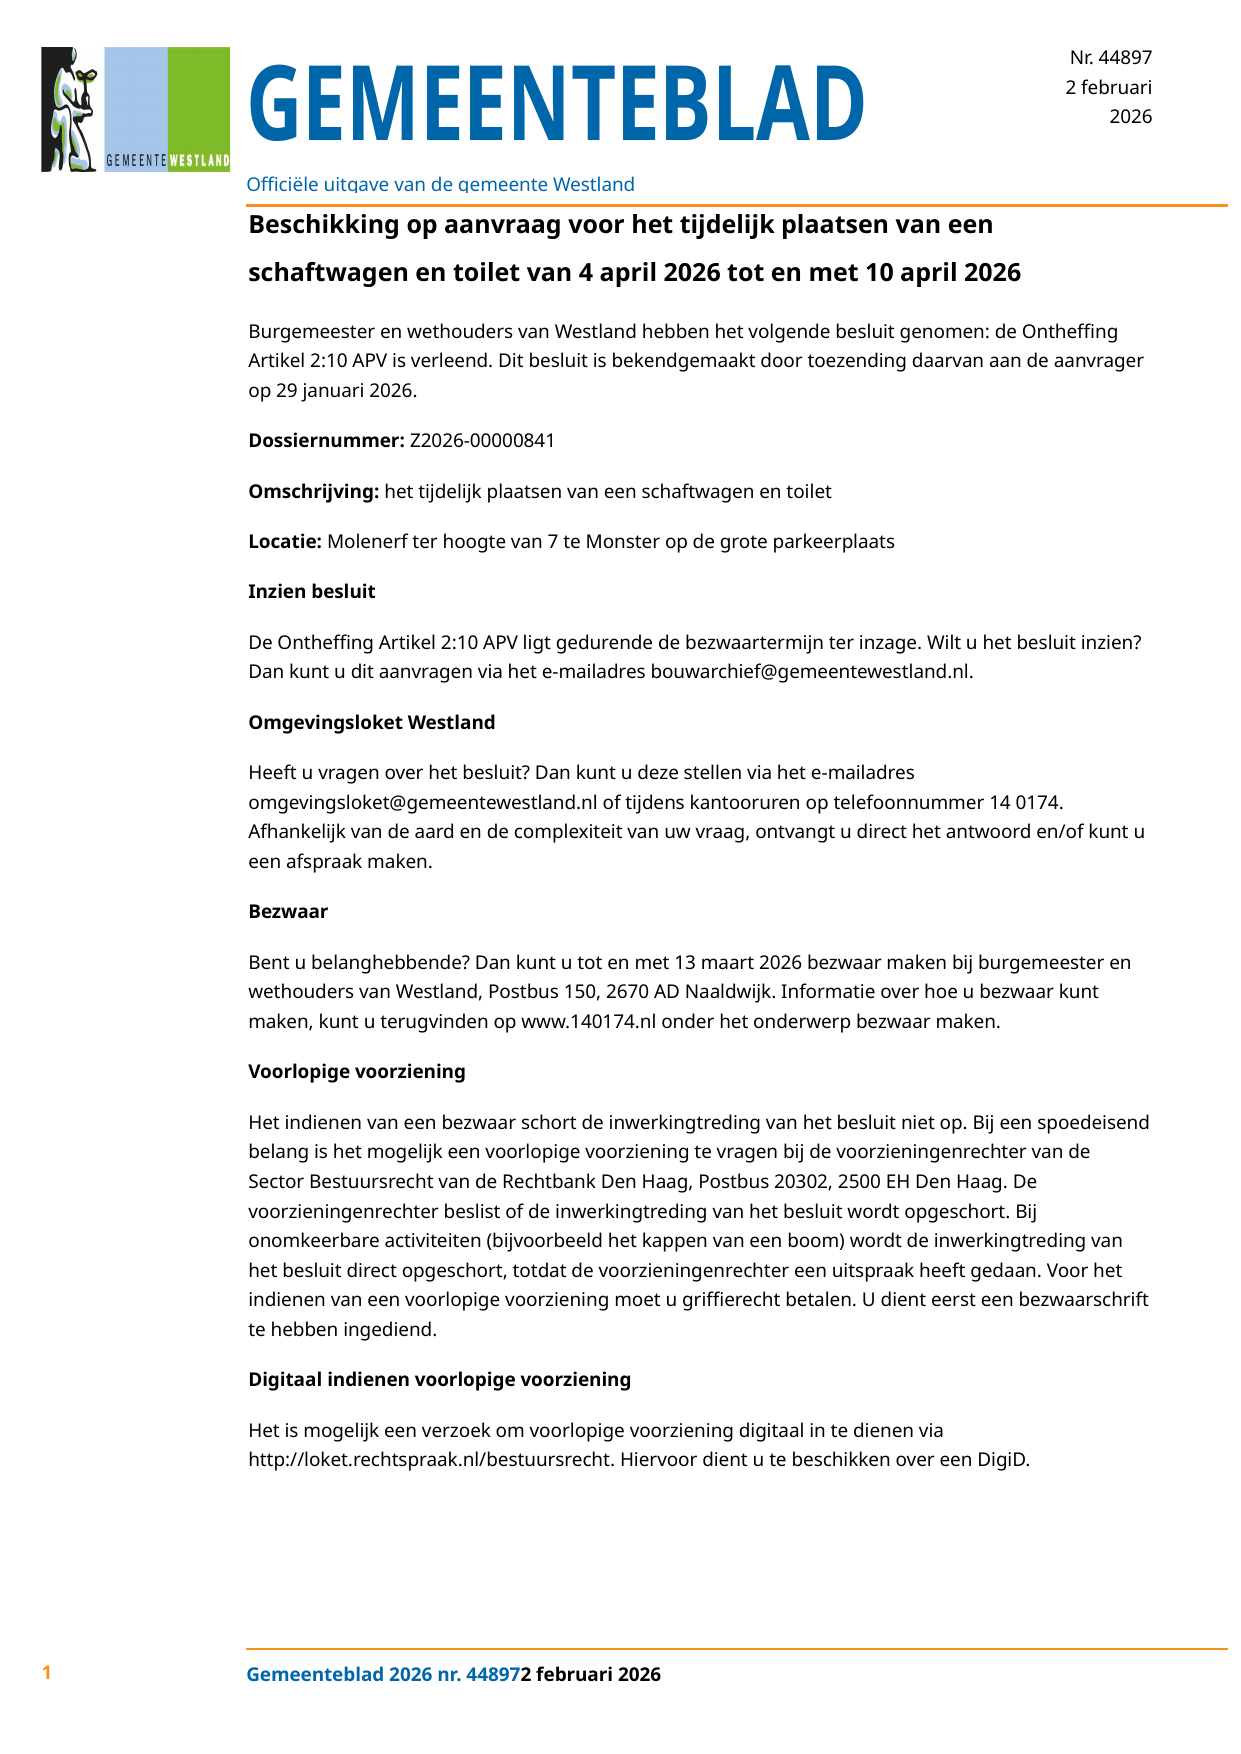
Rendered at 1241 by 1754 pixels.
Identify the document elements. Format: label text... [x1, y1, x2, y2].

text Bezwaar [248, 899, 1152, 924]
text Digitaal indienen voorlopige voorziening [248, 1367, 1152, 1392]
text Omgevingsloket Westland [248, 709, 1152, 735]
text Burgemeester en wethouders van Westland hebben het volgende besluit genomen: de Ontheffing Artikel 2:10 APV is verleend. Dit besluit is bekendgemaakt door toezending daarvan aan de aanvrager op 29 januari 2026. [248, 318, 1152, 403]
text Omschrijving: het tijdelijk plaatsen van een schaftwagen en toilet [248, 478, 1152, 504]
text Locatie: Molenerf ter hoogte van 7 te Monster op de grote parkeerplaats [248, 528, 1152, 554]
text Beschikking op aanvraag voor het tijdelijk plaatsen van een schaftwagen en toilet van 4 april 2026 tot en met 10 april 2026 [248, 207, 1152, 288]
text Dossiernummer: Z2026-00000841 [248, 427, 1152, 453]
text Voorlopige voorziening [248, 1059, 1152, 1084]
text De Ontheffing Artikel 2:10 APV ligt gedurende de bezwaartermijn ter inzage. Wilt u het besluit inzien? Dan kunt u dit aanvragen via het e-mailadres bouwarchief@gemeentewestland.nl. [248, 629, 1152, 684]
text Het is mogelijk een verzoek om voorlopige voorziening digitaal in te dienen via http://loket.rechtspraak.nl/bestuursrecht. Hiervoor dient u te beschikken over een DigiD. [248, 1417, 1152, 1472]
text Bent u belanghebbende? Dan kunt u tot en met 13 maart 2026 bezwaar maken bij burgemeester en wethouders van Westland, Postbus 150, 2670 AD Naaldwijk. Informatie over hoe u bezwaar kunt maken, kunt u terugvinden op www.140174.nl onder het onderwerp bezwaar maken. [248, 949, 1152, 1034]
text Inzien besluit [248, 579, 1152, 604]
text Heeft u vragen over het besluit? Dan kunt u deze stellen via het e-mailadres omgevingsloket@gemeentewestland.nl of tijdens kantooruren op telefoonnummer 14 0174. Afhankelijk van de aard en de complexiteit van uw vraag, ontvangt u direct het antwoord en/of kunt u een afspraak maken. [248, 759, 1152, 874]
picture [41, 47, 231, 172]
text Het indienen van een bezwaar schort de inwerkingtreding van het besluit niet op. Bij een spoedeisend belang is het mogelijk een voorlopige voorziening te vragen bij de voorzieningenrechter van de Sector Bestuursrecht van de Rechtbank Den Haag, Postbus 20302, 2500 EH Den Haag. De voorzieningenrechter beslist of de inwerkingtreding van het besluit wordt opgeschort. Bij onomkeerbare activiteiten (bijvoorbeeld het kappen van een boom) wordt de inwerkingtreding van het besluit direct opgeschort, totdat de voorzieningenrechter een uitspraak heeft gedaan. Voor het indienen van een voorlopige voorziening moet u griffierecht betalen. U dient eerst een bezwaarschrift te hebben ingediend. [248, 1109, 1152, 1342]
